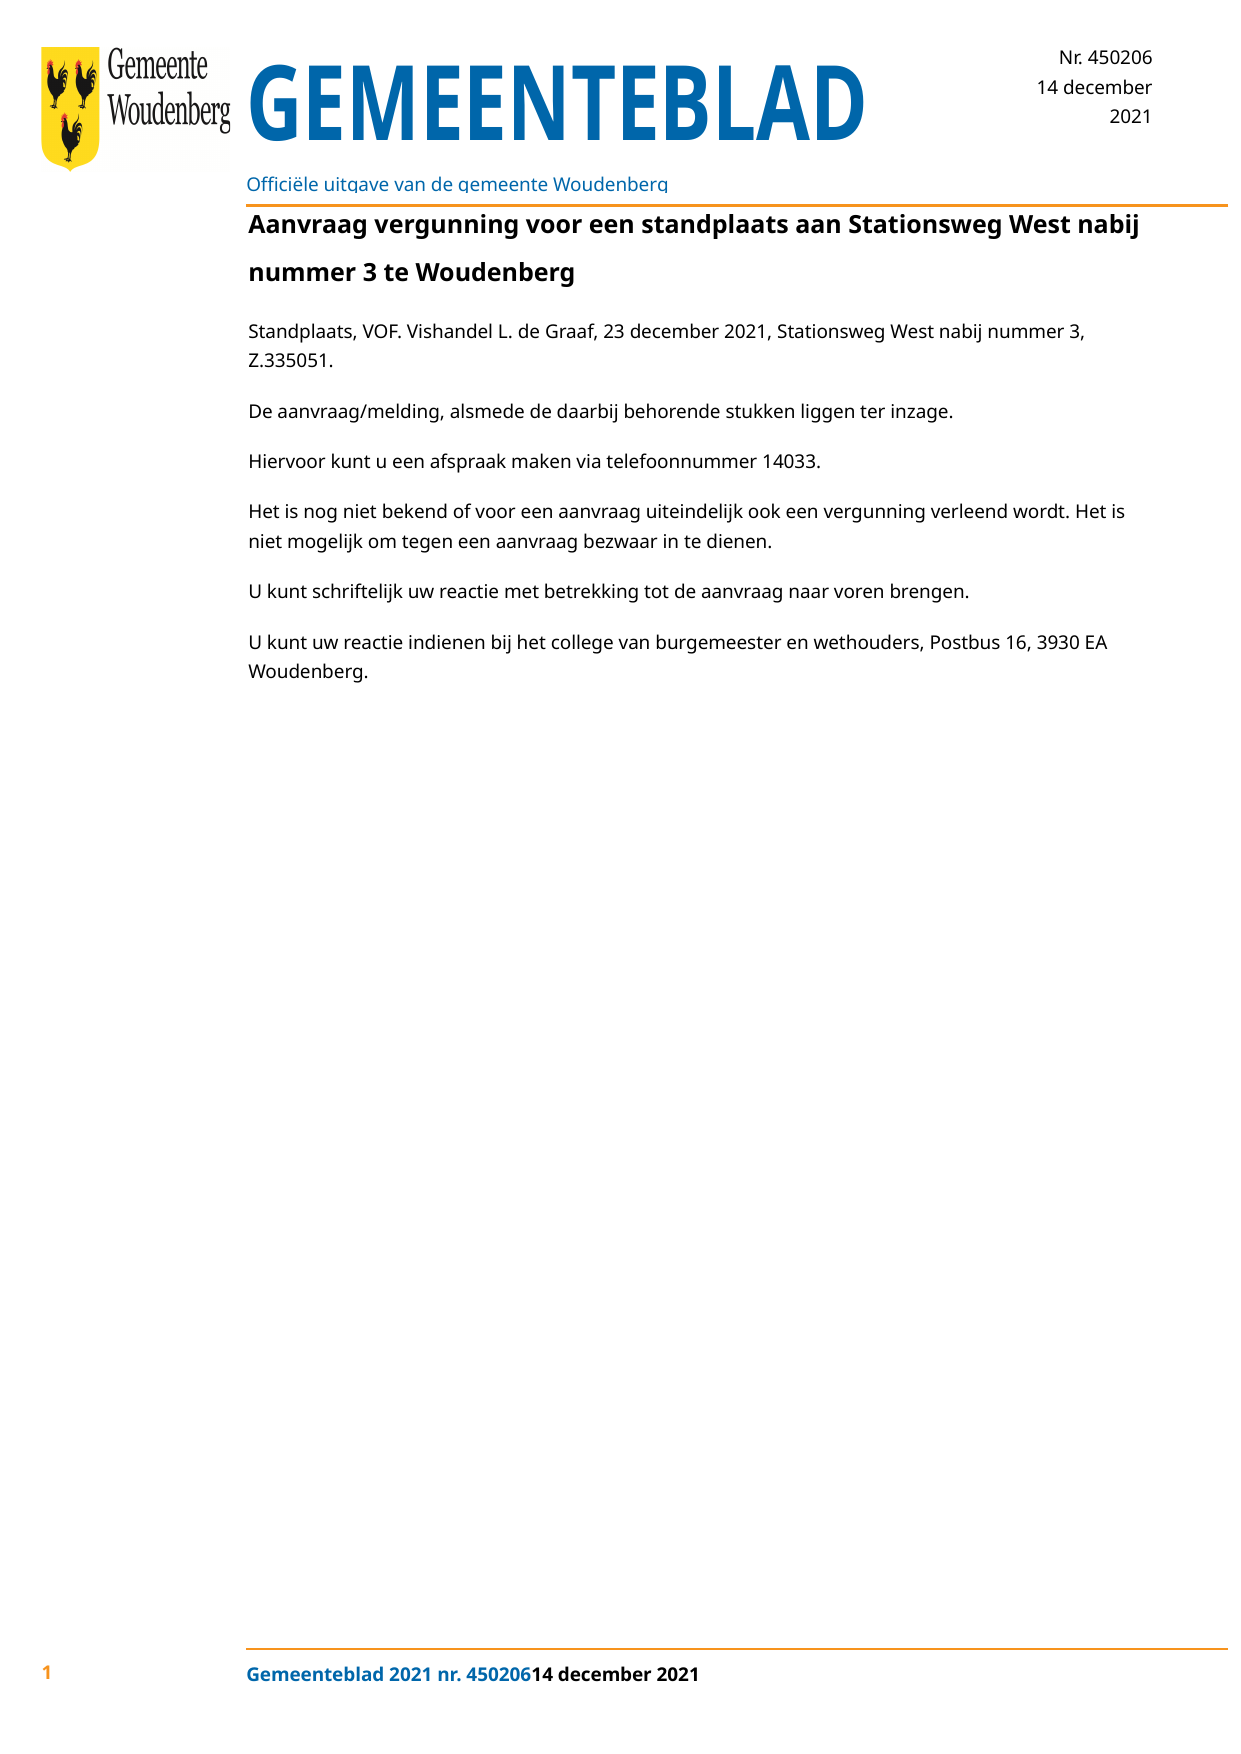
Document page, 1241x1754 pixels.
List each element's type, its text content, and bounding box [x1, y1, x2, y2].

text Het is nog niet bekend of voor een aanvraag uiteindelijk ook een vergunning verleend wordt. Het is niet mogelijk om tegen een aanvraag bezwaar in te dienen. [248, 499, 1152, 554]
text Aanvraag vergunning voor een standplaats aan Stationsweg West nabij nummer 3 te Woudenberg [248, 207, 1152, 288]
picture [41, 47, 231, 172]
text De aanvraag/melding, alsmede de daarbij behorende stukken liggen ter inzage. [248, 398, 1152, 424]
text U kunt uw reactie indienen bij het college van burgemeester en wethouders, Postbus 16, 3930 EA Woudenberg. [248, 629, 1152, 684]
text Standplaats, VOF. Vishandel L. de Graaf, 23 december 2021, Stationsweg West nabij nummer 3, Z.335051. [248, 318, 1152, 373]
text Hiervoor kunt u een afspraak maken via telefoonnummer 14033. [248, 448, 1152, 474]
text U kunt schriftelijk uw reactie met betrekking tot de aanvraag naar voren brengen. [248, 579, 1152, 604]
